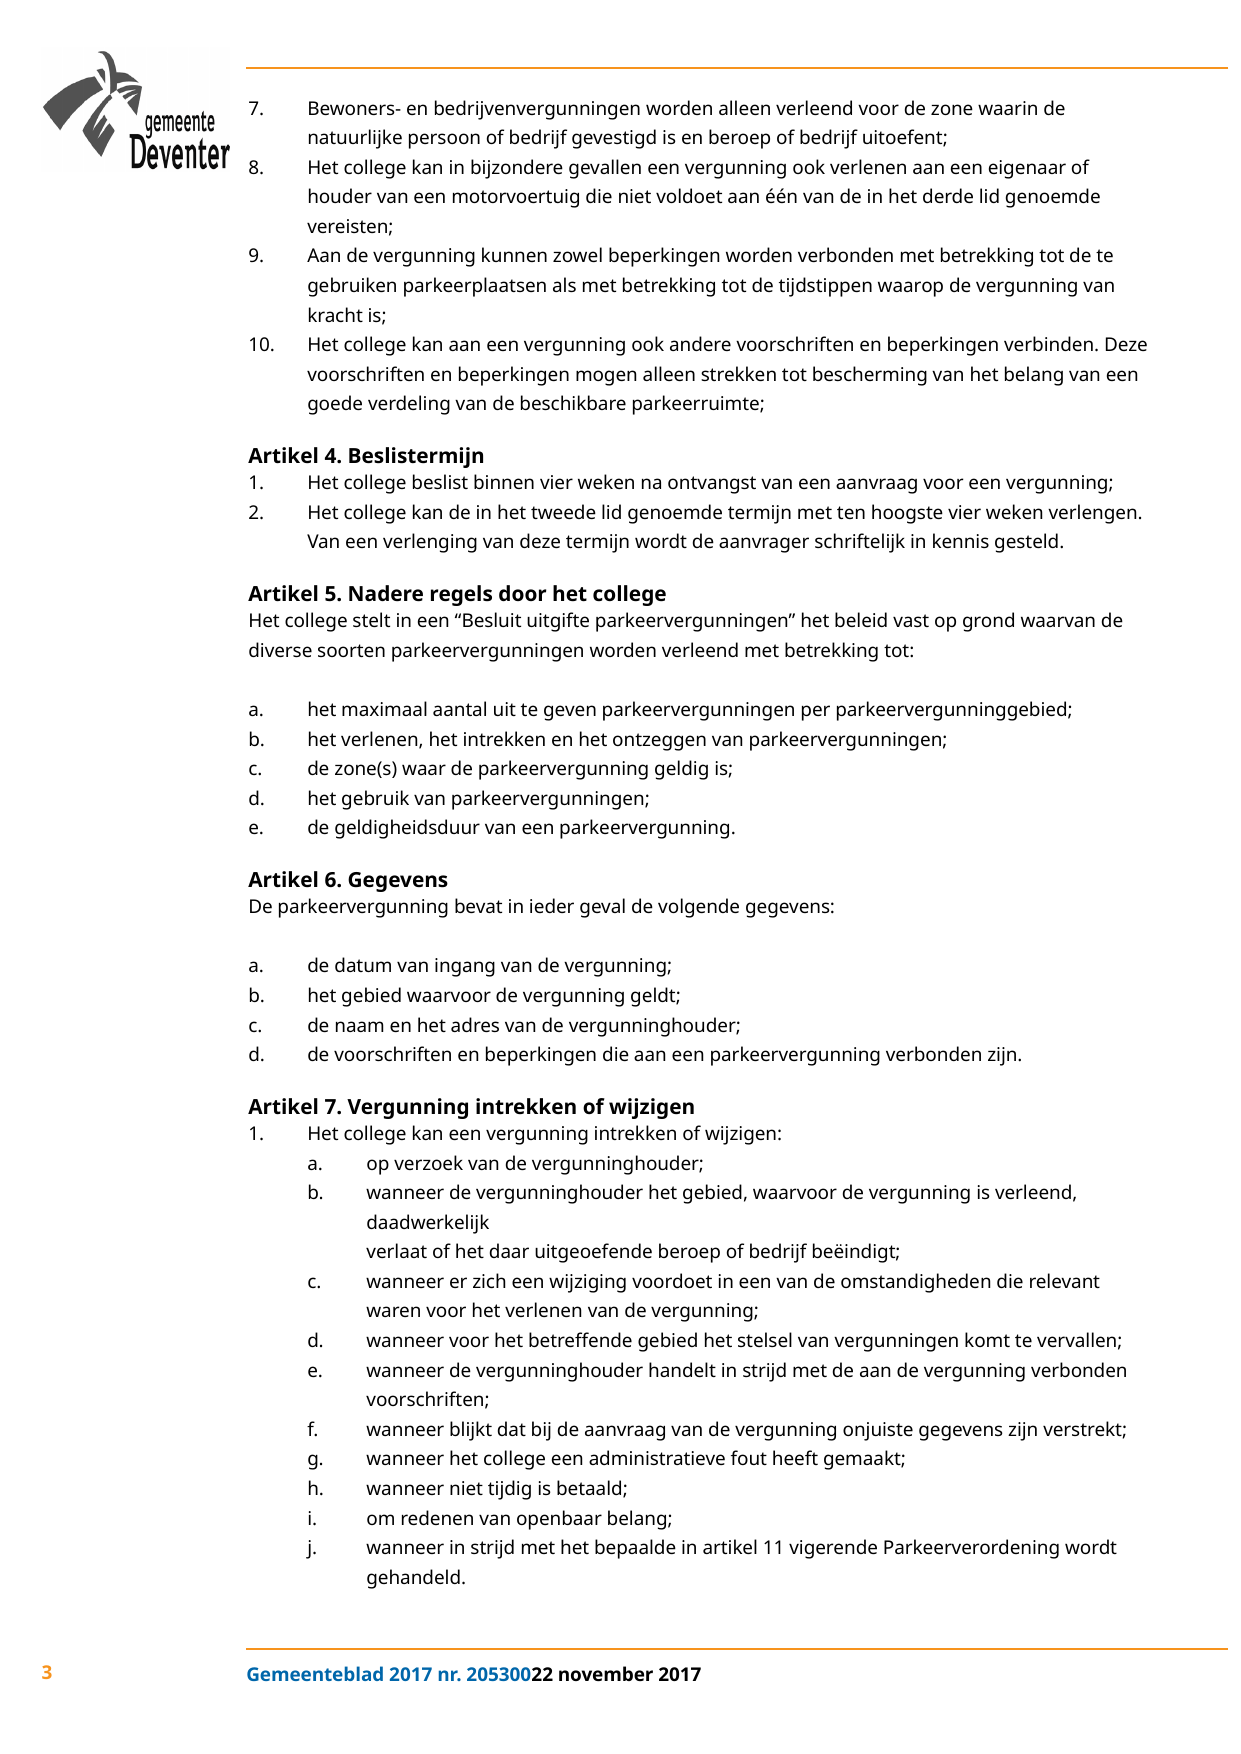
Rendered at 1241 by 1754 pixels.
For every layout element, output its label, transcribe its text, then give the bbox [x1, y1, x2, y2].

list Het college kan aan een vergunning ook andere voorschriften en beperkingen verbinden. Deze voorschriften en beperkingen mogen alleen strekken tot bescherming van het belang van een goede verdeling van de beschikbare parkeerruimte; [248, 331, 1152, 416]
list Bewoners- en bedrijvenvergunningen worden alleen verleend voor de zone waarin de natuurlijke persoon of bedrijf gevestigd is en beroep of bedrijf uitoefent; [248, 95, 1152, 150]
list om redenen van openbaar belang; [307, 1505, 1152, 1531]
picture [41, 47, 231, 172]
list het gebied waarvoor de vergunning geldt; [248, 982, 1152, 1008]
list wanneer voor het betreffende gebied het stelsel van vergunningen komt te vervallen; [307, 1327, 1152, 1353]
list het gebruik van parkeervergunningen; [248, 785, 1152, 811]
list Aan de vergunning kunnen zowel beperkingen worden verbonden met betrekking tot de te gebruiken parkeerplaatsen als met betrekking tot de tijdstippen waarop de vergunning van kracht is; [248, 243, 1152, 328]
text Artikel 4. Beslistermijn [248, 441, 1152, 469]
text Artikel 5. Nadere regels door het college [248, 579, 1152, 607]
list wanneer in strijd met het bepaalde in artikel 11 vigerende Parkeerverordening wordt gehandeld. [307, 1534, 1152, 1590]
list de voorschriften en beperkingen die aan een parkeervergunning verbonden zijn. [248, 1041, 1152, 1067]
list wanneer er zich een wijziging voordoet in een van de omstandigheden die relevant waren voor het verlenen van de vergunning; [307, 1268, 1152, 1323]
list de datum van ingang van de vergunning; [248, 953, 1152, 978]
list wanneer niet tijdig is betaald; [307, 1475, 1152, 1501]
list verlaat of het daar uitgeoefende beroep of bedrijf beëindigt; [307, 1238, 1152, 1264]
list Het college kan een vergunning intrekken of wijzigen: [248, 1120, 1152, 1146]
list het verlenen, het intrekken en het ontzeggen van parkeervergunningen; [248, 726, 1152, 752]
list wanneer de vergunninghouder het gebied, waarvoor de vergunning is verleend, daadwerkelijk [307, 1179, 1152, 1235]
list de geldigheidsduur van een parkeervergunning. [248, 814, 1152, 840]
list Het college beslist binnen vier weken na ontvangst van een aanvraag voor een vergunning; [248, 469, 1152, 495]
text Het college stelt in een “Besluit uitgifte parkeervergunningen” het beleid vast op grond waarvan de diverse soorten parkeervergunningen worden verleend met betrekking tot: [248, 607, 1152, 663]
list Het college kan de in het tweede lid genoemde termijn met ten hoogste vier weken verlengen. Van een verlenging van deze termijn wordt de aanvrager schriftelijk in kennis gesteld. [248, 499, 1152, 554]
list het maximaal aantal uit te geven parkeervergunningen per parkeervergunninggebied; [248, 696, 1152, 722]
list op verzoek van de vergunninghouder; [307, 1150, 1152, 1176]
text Artikel 7. Vergunning intrekken of wijzigen [248, 1092, 1152, 1120]
list wanneer blijkt dat bij de aanvraag van de vergunning onjuiste gegevens zijn verstrekt; [307, 1416, 1152, 1442]
list de zone(s) waar de parkeervergunning geldig is; [248, 755, 1152, 781]
text De parkeervergunning bevat in ieder geval de volgende gegevens: [248, 893, 1152, 919]
text Artikel 6. Gegevens [248, 865, 1152, 893]
list Het college kan in bijzondere gevallen een vergunning ook verlenen aan een eigenaar of houder van een motorvoertuig die niet voldoet aan één van de in het derde lid genoemde vereisten; [248, 154, 1152, 239]
list wanneer het college een administratieve fout heeft gemaakt; [307, 1446, 1152, 1471]
list de naam en het adres van de vergunninghouder; [248, 1012, 1152, 1037]
list wanneer de vergunninghouder handelt in strijd met de aan de vergunning verbonden voorschriften; [307, 1357, 1152, 1412]
